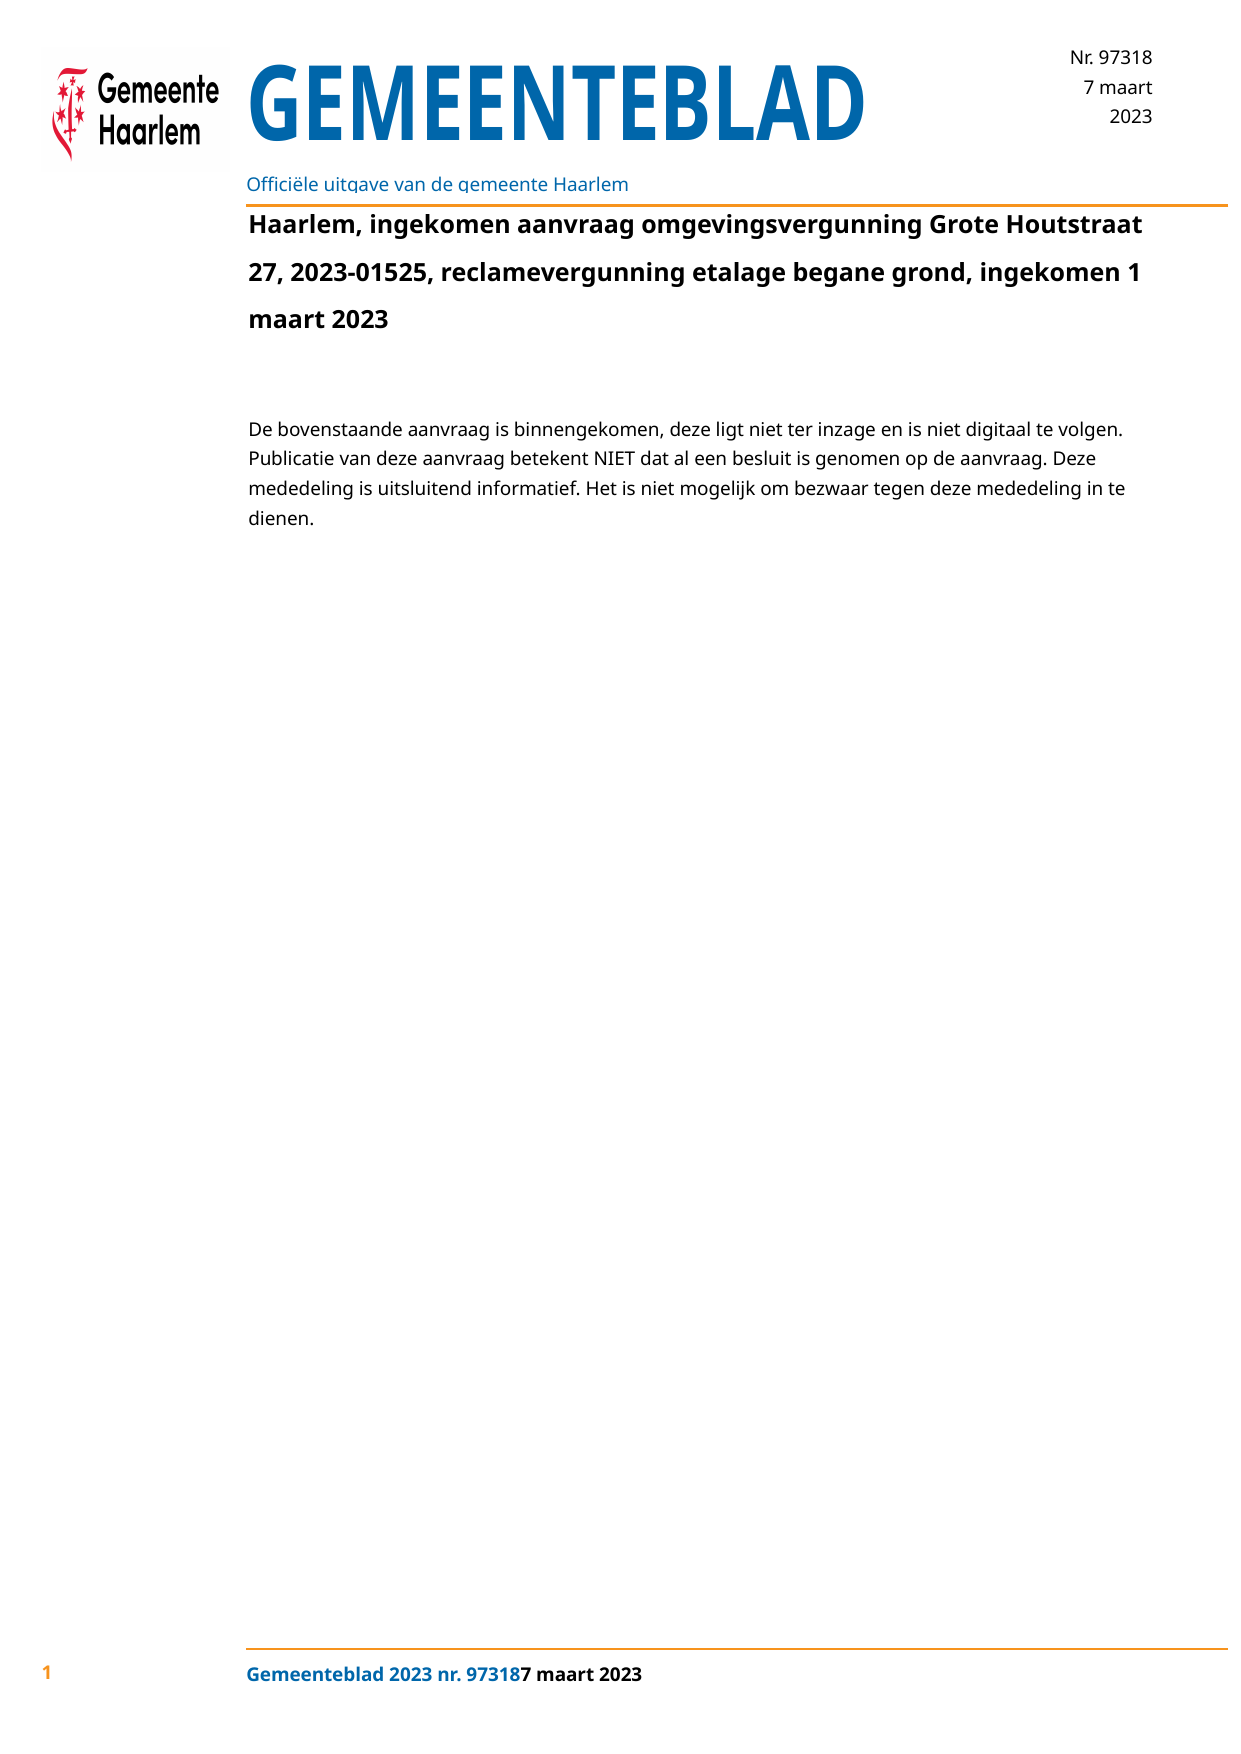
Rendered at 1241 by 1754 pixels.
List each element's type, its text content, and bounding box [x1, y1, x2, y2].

picture [41, 47, 231, 172]
text Haarlem, ingekomen aanvraag omgevingsvergunning Grote Houtstraat 27, 2023-01525, reclamevergunning etalage begane grond, ingekomen 1 maart 2023 [248, 207, 1152, 336]
text De bovenstaande aanvraag is binnengekomen, deze ligt niet ter inzage en is niet digitaal te volgen. Publicatie van deze aanvraag betekent NIET dat al een besluit is genomen op de aanvraag. Deze mededeling is uitsluitend informatief. Het is niet mogelijk om bezwaar tegen deze mededeling in te dienen. [248, 416, 1152, 530]
